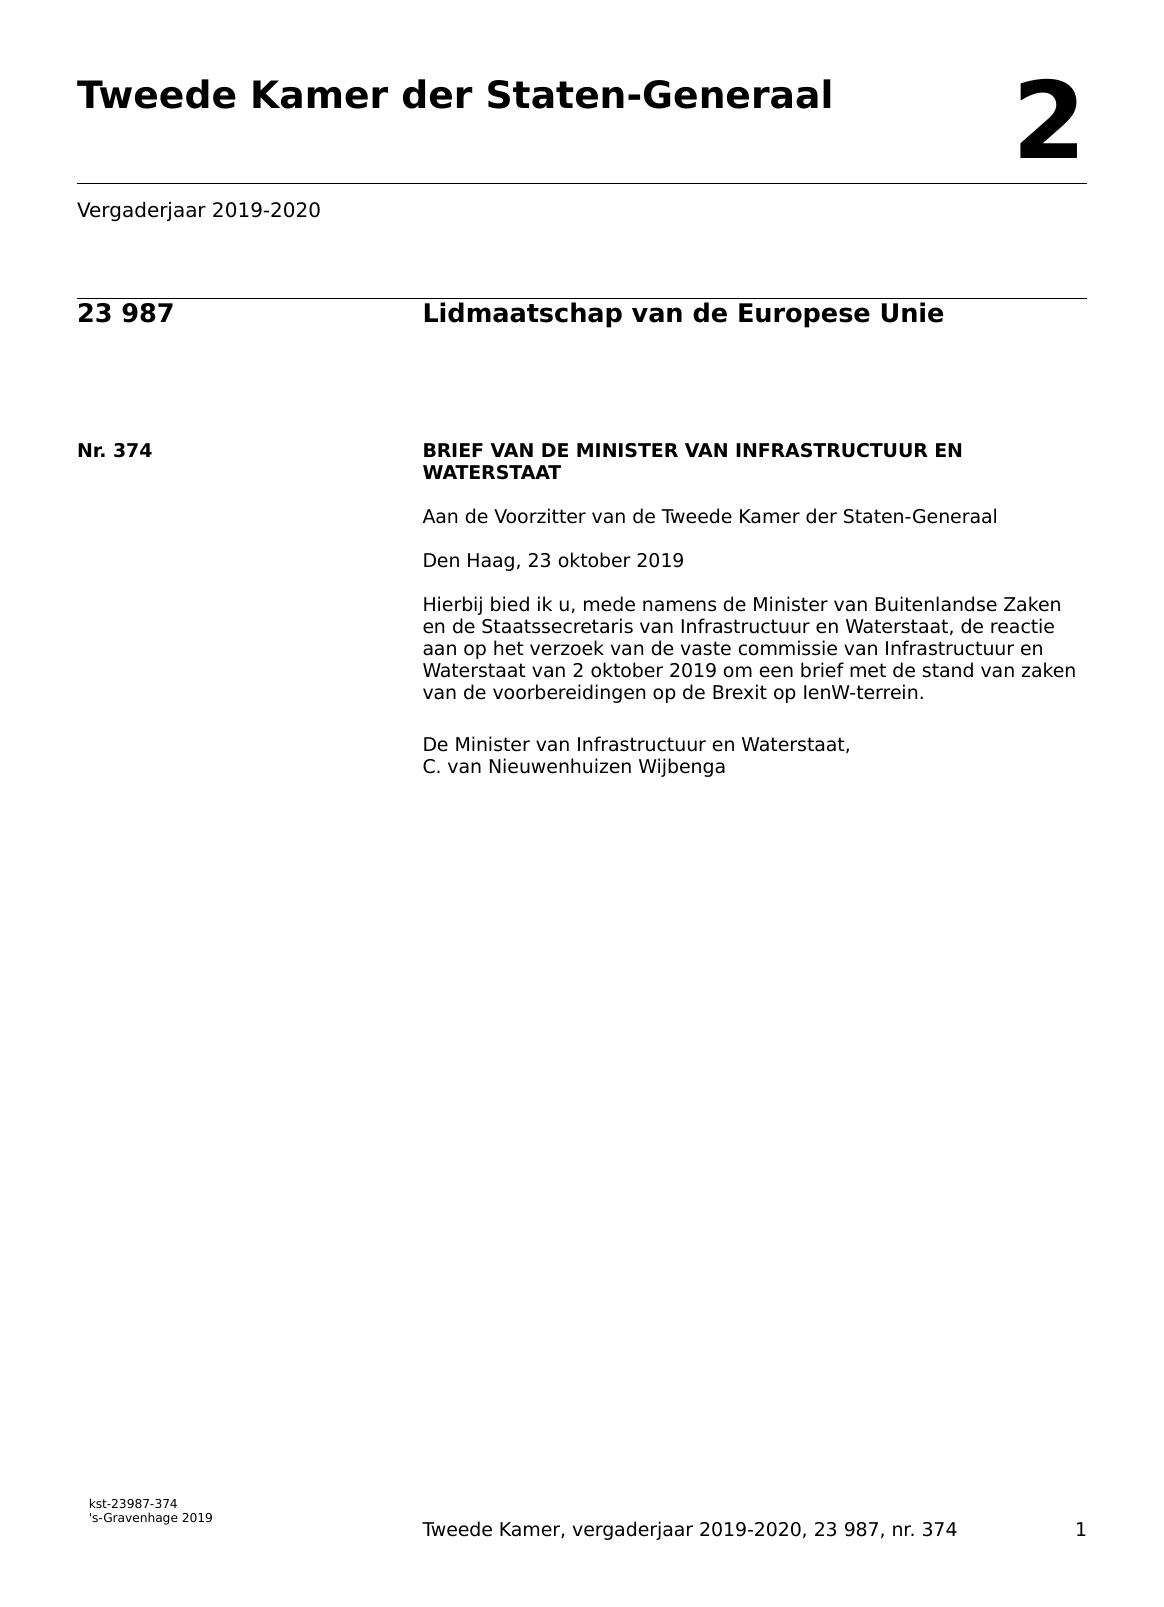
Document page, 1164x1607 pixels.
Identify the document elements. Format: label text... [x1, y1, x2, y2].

table_header 2 [886, 59, 1087, 183]
table_header Tweede Kamer der Staten-Generaal [77, 59, 886, 183]
text Hierbij bied ik u, mede namens de Minister van Buitenlandse Zaken en de Staatssecretaris van Infrastructuur en Waterstaat, de reactie aan op het verzoek van de vaste commissie van Infrastructuur en Waterstaat van 2 oktober 2019 om een brief met de stand van zaken van de voorbereidingen op de Brexit op IenW-terrein. [422, 594, 1087, 704]
text Aan de Voorzitter van de Tweede Kamer der Staten-Generaal [422, 506, 1087, 528]
subtitle 23 987 Lidmaatschap van de Europese Unie [77, 299, 1087, 329]
text De Minister van Infrastructuur en Waterstaat, C. van Nieuwenhuizen Wijbenga [422, 734, 1087, 778]
text 's-Gravenhage 2019 [88, 1511, 323, 1525]
subtitle Nr. 374 BRIEF VAN DE MINISTER VAN INFRASTRUCTUUR EN WATERSTAAT [77, 440, 1087, 484]
table_cell Vergaderjaar 2019-2020 [77, 184, 1087, 298]
text kst-23987-374 [88, 1497, 323, 1511]
text Den Haag, 23 oktober 2019 [422, 550, 1087, 572]
